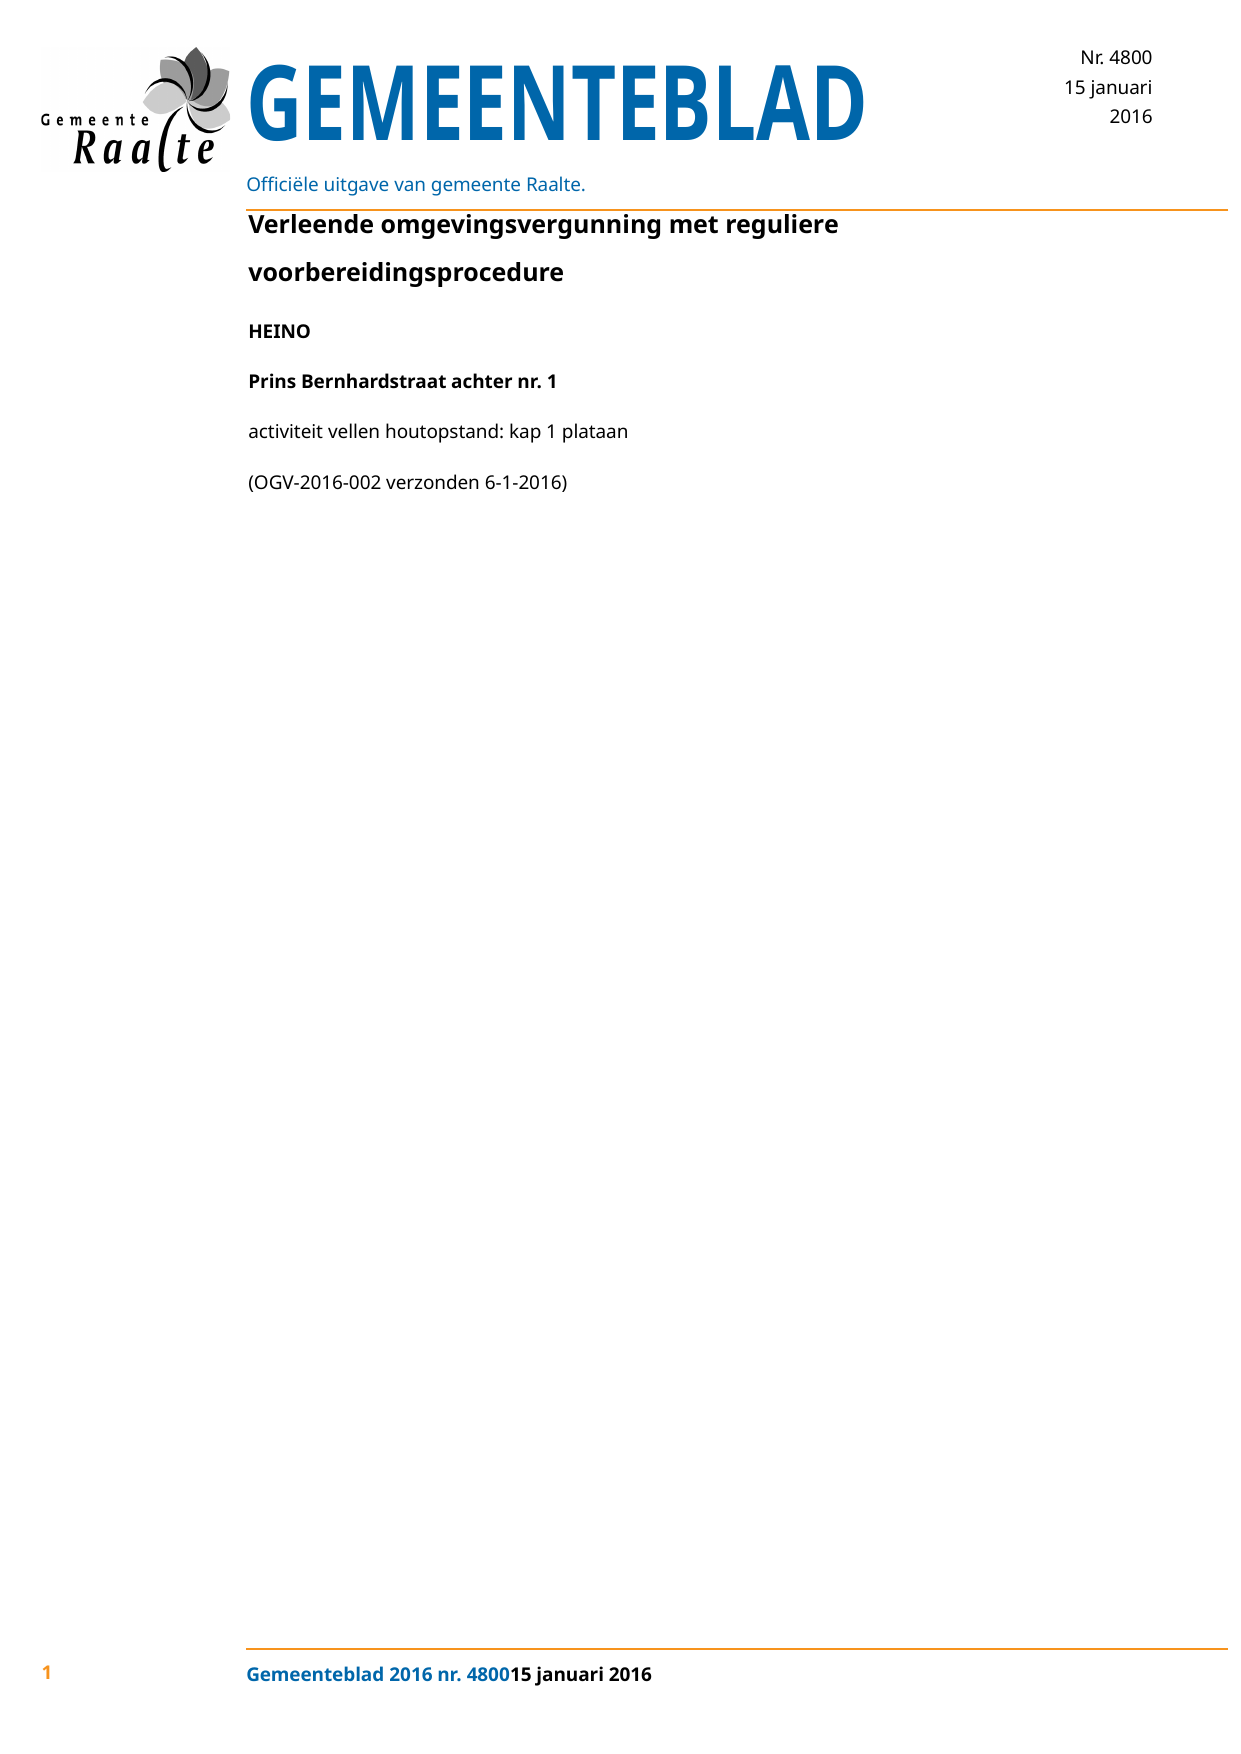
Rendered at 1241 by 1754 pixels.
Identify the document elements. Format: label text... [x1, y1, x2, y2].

text activiteit vellen houtopstand: kap 1 plataan [248, 419, 1152, 444]
picture [41, 47, 231, 172]
text (OGV-2016-002 verzonden 6-1-2016) [248, 469, 1152, 495]
text HEINO [248, 318, 1152, 344]
text Verleende omgevingsvergunning met reguliere voorbereidingsprocedure [248, 211, 1152, 288]
text Prins Bernhardstraat achter nr. 1 [248, 368, 1152, 394]
